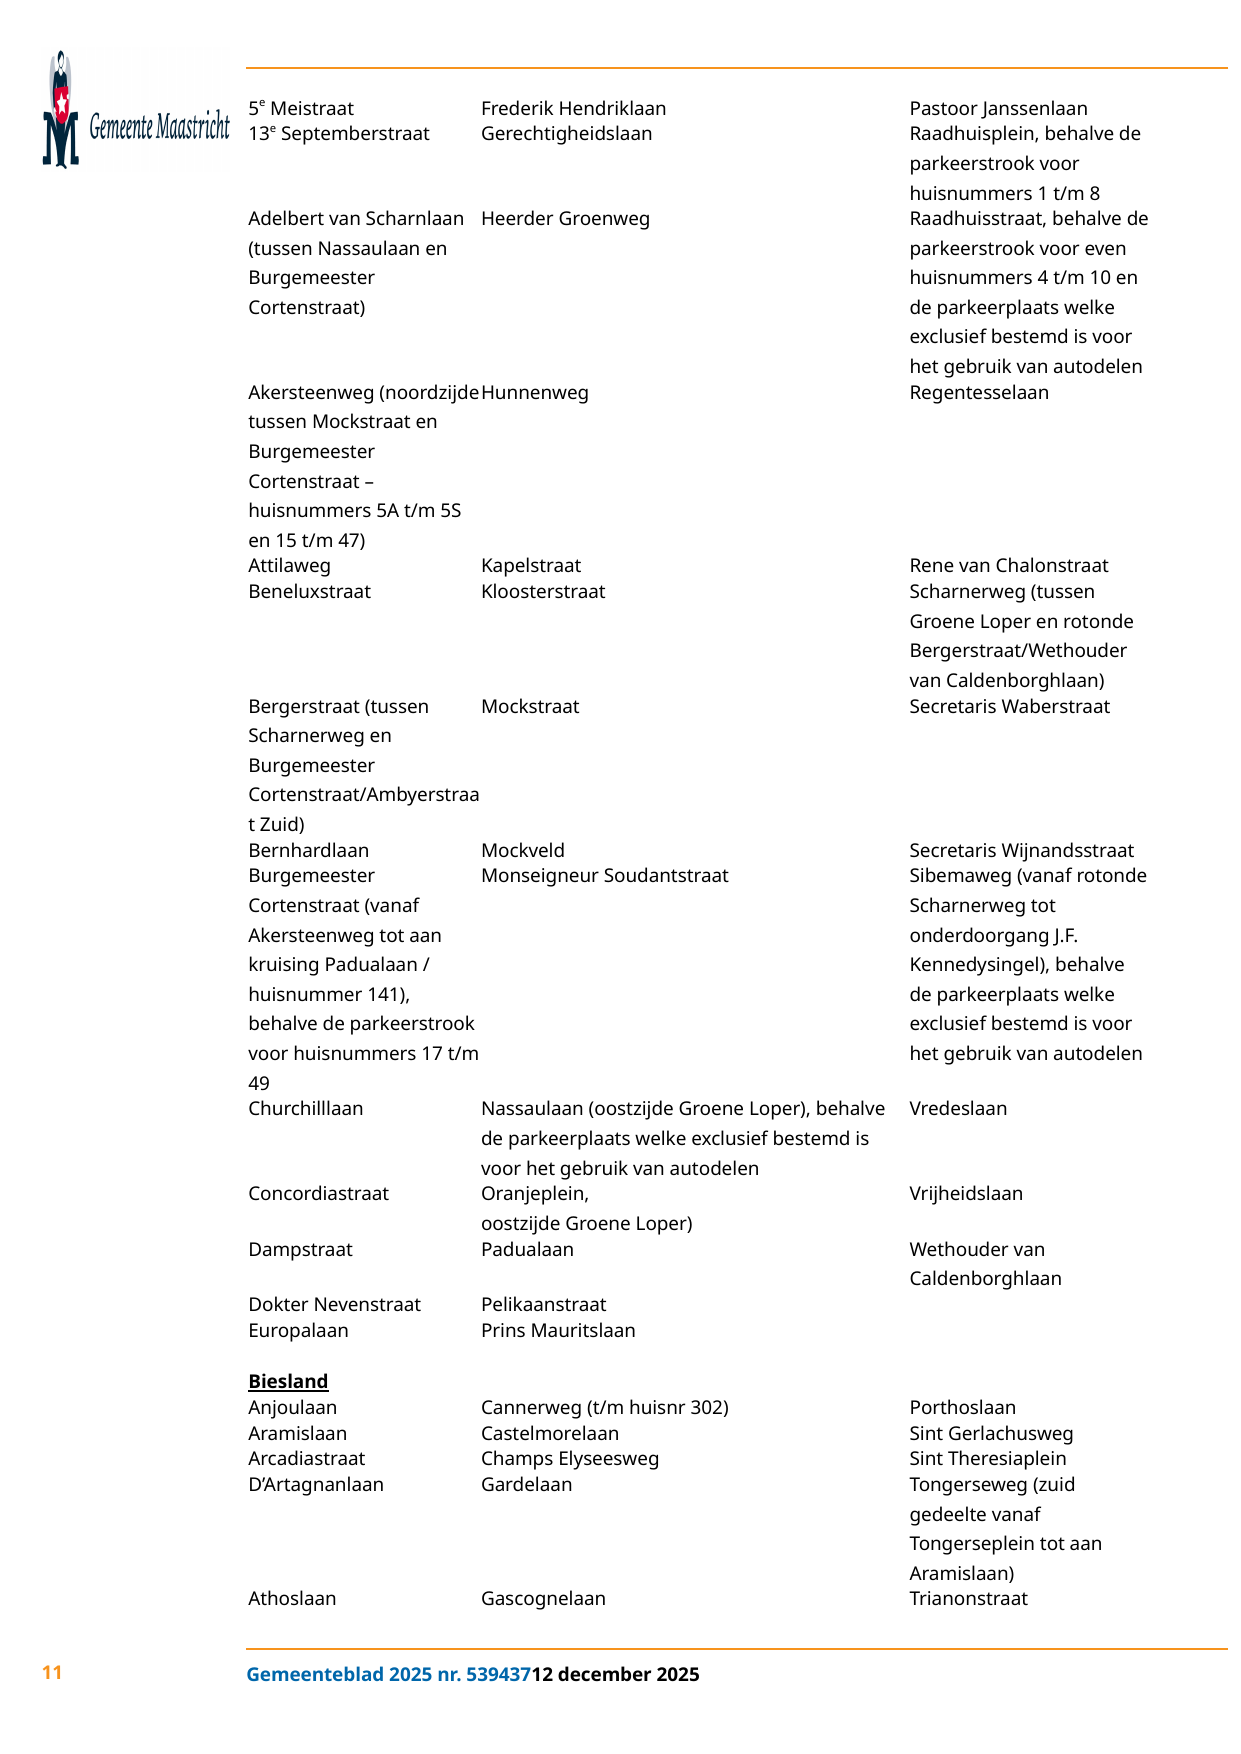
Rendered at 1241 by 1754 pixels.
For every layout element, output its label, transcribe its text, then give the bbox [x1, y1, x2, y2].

table_cell Sibemaweg (vanaf rotonde Scharnerweg tot onderdoorgang J.F. Kennedysingel), behalve de parkeerplaats welke exclusief bestemd is voor het gebruik van autodelen [909, 863, 1152, 1096]
table_cell Anjoulaan [248, 1394, 481, 1420]
table_cell Raadhuisplein, behalve de parkeerstrook voor huisnummers 1 t/m 8 [909, 121, 1152, 205]
table_cell Burgemeester Cortenstraat (vanaf Akersteenweg tot aan kruising Padualaan / huisnummer 141), behalve de parkeerstrook voor huisnummers 17 t/m 49 [248, 863, 481, 1096]
picture [41, 47, 231, 172]
table_cell Gerechtigheidslaan [481, 121, 909, 205]
table_cell Padualaan [481, 1236, 909, 1291]
table_cell Bernhardlaan [248, 837, 481, 863]
table_cell Arcadiastraat [248, 1445, 481, 1471]
table_cell Secretaris Waberstraat [909, 693, 1152, 837]
table_cell Gascognelaan [481, 1586, 909, 1611]
table_cell Wethouder van Caldenborghlaan [909, 1236, 1152, 1291]
table_cell Aramislaan [248, 1420, 481, 1445]
table_cell Castelmorelaan [481, 1420, 909, 1445]
table_cell Vrijheidslaan [909, 1180, 1152, 1236]
table_cell Secretaris Wijnandsstraat [909, 837, 1152, 863]
table_cell Sint Gerlachusweg [909, 1420, 1152, 1445]
table_cell Pelikaanstraat [481, 1291, 909, 1317]
table_cell Frederik Hendriklaan [481, 95, 909, 121]
table_cell Gardelaan [481, 1471, 909, 1586]
table_cell Sint Theresiaplein [909, 1445, 1152, 1471]
table_cell Kapelstraat [481, 553, 909, 578]
table_cell Athoslaan [248, 1586, 481, 1611]
table_cell Dampstraat [248, 1236, 481, 1291]
table_cell Churchilllaan [248, 1096, 481, 1180]
table_cell Porthoslaan [909, 1394, 1152, 1420]
table_cell Monseigneur Soudantstraat [481, 863, 909, 1096]
table_cell Bergerstraat (tussen Scharnerweg en Burgemeester Cortenstraat/Ambyerstraat Zuid) [248, 693, 481, 837]
table_cell 5e Meistraat [248, 95, 481, 121]
table_cell Prins Mauritslaan [481, 1317, 909, 1342]
table_cell Rene van Chalonstraat [909, 553, 1152, 578]
table_cell Pastoor Janssenlaan [909, 95, 1152, 121]
table_cell Attilaweg [248, 553, 481, 578]
table_cell Concordiastraat [248, 1180, 481, 1236]
table_cell Europalaan [248, 1317, 481, 1342]
table_cell [248, 1343, 1152, 1368]
table_cell Tongerseweg (zuid gedeelte vanaf Tongerseplein tot aan Aramislaan) [909, 1471, 1152, 1586]
table_cell Akersteenweg (noordzijde tussen Mockstraat en Burgemeester Cortenstraat – huisnummers 5A t/m 5S en 15 t/m 47) [248, 379, 481, 553]
table_cell Oranjeplein, oostzijde Groene Loper) [481, 1180, 909, 1236]
table_cell Mockveld [481, 837, 909, 863]
table_cell Mockstraat [481, 693, 909, 837]
table_cell Regentesselaan [909, 379, 1152, 553]
table_cell Cannerweg (t/m huisnr 302) [481, 1394, 909, 1420]
table_cell Heerder Groenweg [481, 205, 909, 379]
table_cell Scharnerweg (tussen Groene Loper en rotonde Bergerstraat/Wethouder van Caldenborghlaan) [909, 579, 1152, 693]
table_cell Adelbert van Scharnlaan (tussen Nassaulaan en Burgemeester Cortenstraat) [248, 205, 481, 379]
table_cell Biesland [248, 1368, 1152, 1394]
table_cell Champs Elyseesweg [481, 1445, 909, 1471]
table_cell Dokter Nevenstraat [248, 1291, 481, 1317]
table_cell Hunnenweg [481, 379, 909, 553]
table_cell Vredeslaan [909, 1096, 1152, 1180]
table_cell Raadhuisstraat, behalve de parkeerstrook voor even huisnummers 4 t/m 10 en de parkeerplaats welke exclusief bestemd is voor het gebruik van autodelen [909, 205, 1152, 379]
table_cell [909, 1317, 1152, 1342]
table_cell Nassaulaan (oostzijde Groene Loper), behalve de parkeerplaats welke exclusief bestemd is voor het gebruik van autodelen [481, 1096, 909, 1180]
table_cell [909, 1291, 1152, 1317]
table_cell 13e Septemberstraat [248, 121, 481, 205]
table_cell D’Artagnanlaan [248, 1471, 481, 1586]
table_cell Beneluxstraat [248, 579, 481, 693]
table_cell Trianonstraat [909, 1586, 1152, 1611]
table_cell Kloosterstraat [481, 579, 909, 693]
